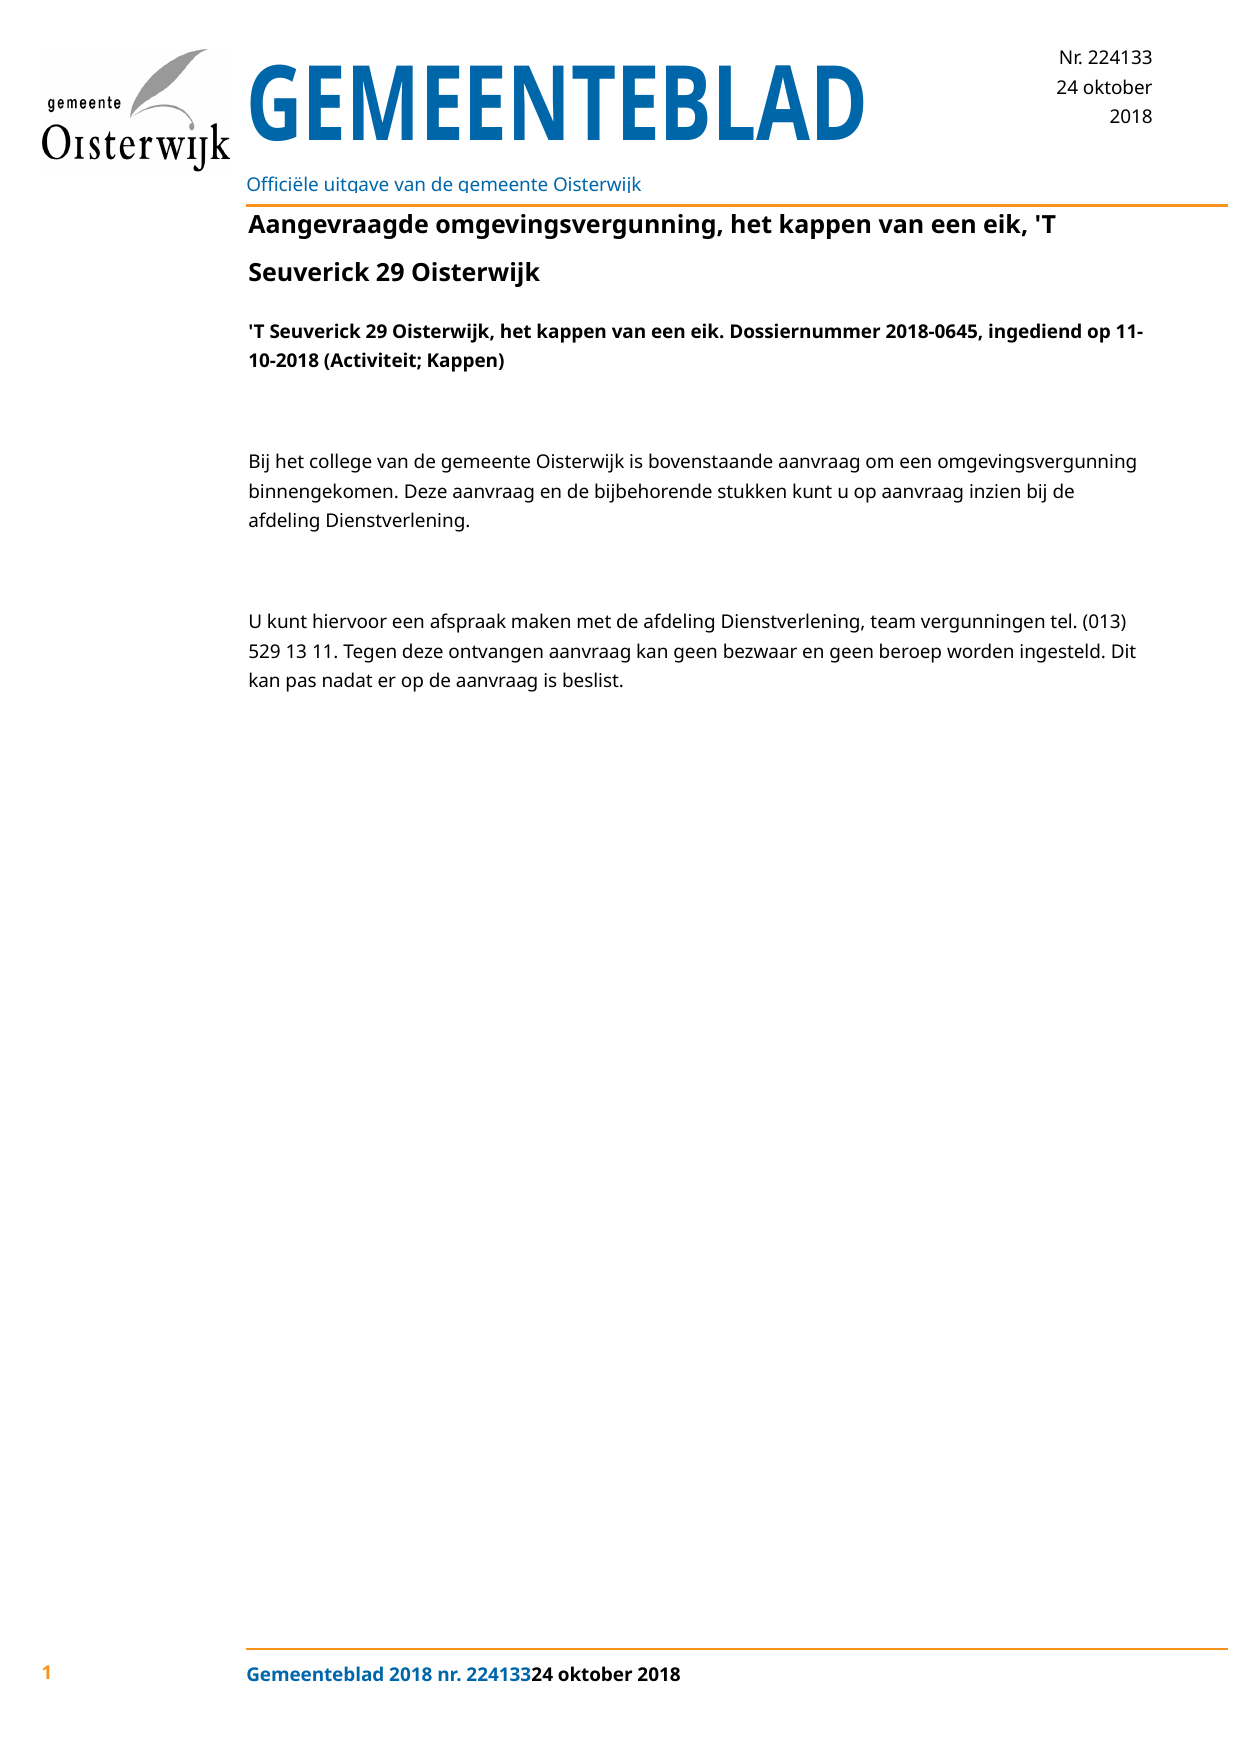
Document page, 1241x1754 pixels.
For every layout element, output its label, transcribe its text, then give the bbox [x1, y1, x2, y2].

text 'T Seuverick 29 Oisterwijk, het kappen van een eik. Dossiernummer 2018-0645, ingediend op 11-10-2018 (Activiteit; Kappen) [248, 318, 1152, 373]
picture [41, 47, 231, 172]
text Bij het college van de gemeente Oisterwijk is bovenstaande aanvraag om een omgevingsvergunning binnengekomen. Deze aanvraag en de bijbehorende stukken kunt u op aanvraag inzien bij de afdeling Dienstverlening. [248, 448, 1152, 533]
text U kunt hiervoor een afspraak maken met de afdeling Dienstverlening, team vergunningen tel. (013) 529 13 11. Tegen deze ontvangen aanvraag kan geen bezwaar en geen beroep worden ingesteld. Dit kan pas nadat er op de aanvraag is beslist. [248, 608, 1152, 693]
text Aangevraagde omgevingsvergunning, het kappen van een eik, 'T Seuverick 29 Oisterwijk [248, 207, 1152, 288]
